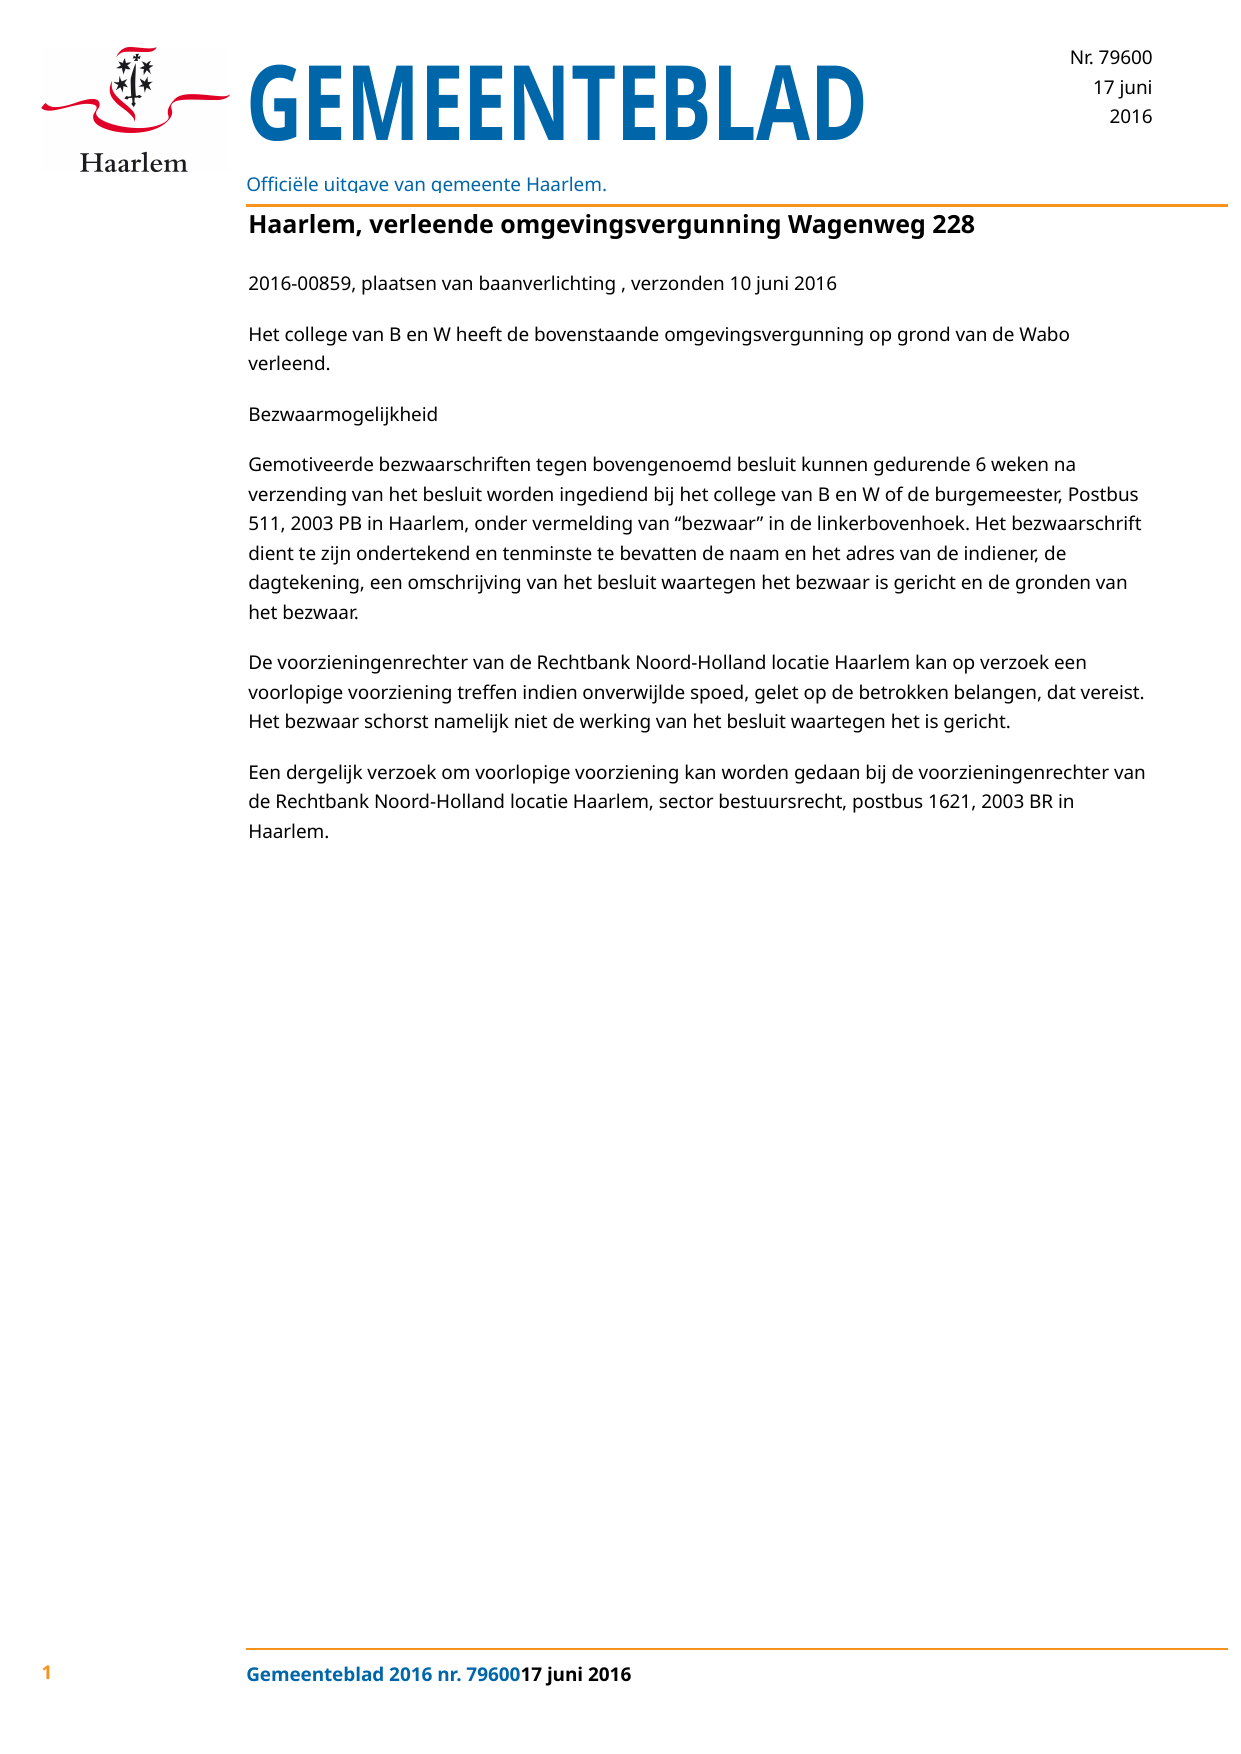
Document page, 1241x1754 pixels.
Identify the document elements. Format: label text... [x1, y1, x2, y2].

picture [41, 47, 231, 172]
text Een dergelijk verzoek om voorlopige voorziening kan worden gedaan bij de voorzieningenrechter van de Rechtbank Noord-Holland locatie Haarlem, sector bestuursrecht, postbus 1621, 2003 BR in Haarlem. [248, 759, 1152, 844]
text 2016-00859, plaatsen van baanverlichting , verzonden 10 juni 2016 [248, 270, 1152, 296]
text Gemotiveerde bezwaarschriften tegen bovengenoemd besluit kunnen gedurende 6 weken na verzending van het besluit worden ingediend bij het college van B en W of de burgemeester, Postbus 511, 2003 PB in Haarlem, onder vermelding van “bezwaar” in de linkerbovenhoek. Het bezwaarschrift dient te zijn ondertekend en tenminste te bevatten de naam en het adres van de indiener, de dagtekening, een omschrijving van het besluit waartegen het bezwaar is gericht en de gronden van het bezwaar. [248, 451, 1152, 625]
text De voorzieningenrechter van de Rechtbank Noord-Holland locatie Haarlem kan op verzoek een voorlopige voorziening treffen indien onverwijlde spoed, gelet op de betrokken belangen, dat vereist. Het bezwaar schorst namelijk niet de werking van het besluit waartegen het is gericht. [248, 649, 1152, 734]
text Haarlem, verleende omgevingsvergunning Wagenweg 228 [248, 207, 1152, 241]
text Het college van B en W heeft de bovenstaande omgevingsvergunning op grond van de Wabo verleend. [248, 321, 1152, 376]
text Bezwaarmogelijkheid [248, 401, 1152, 426]
